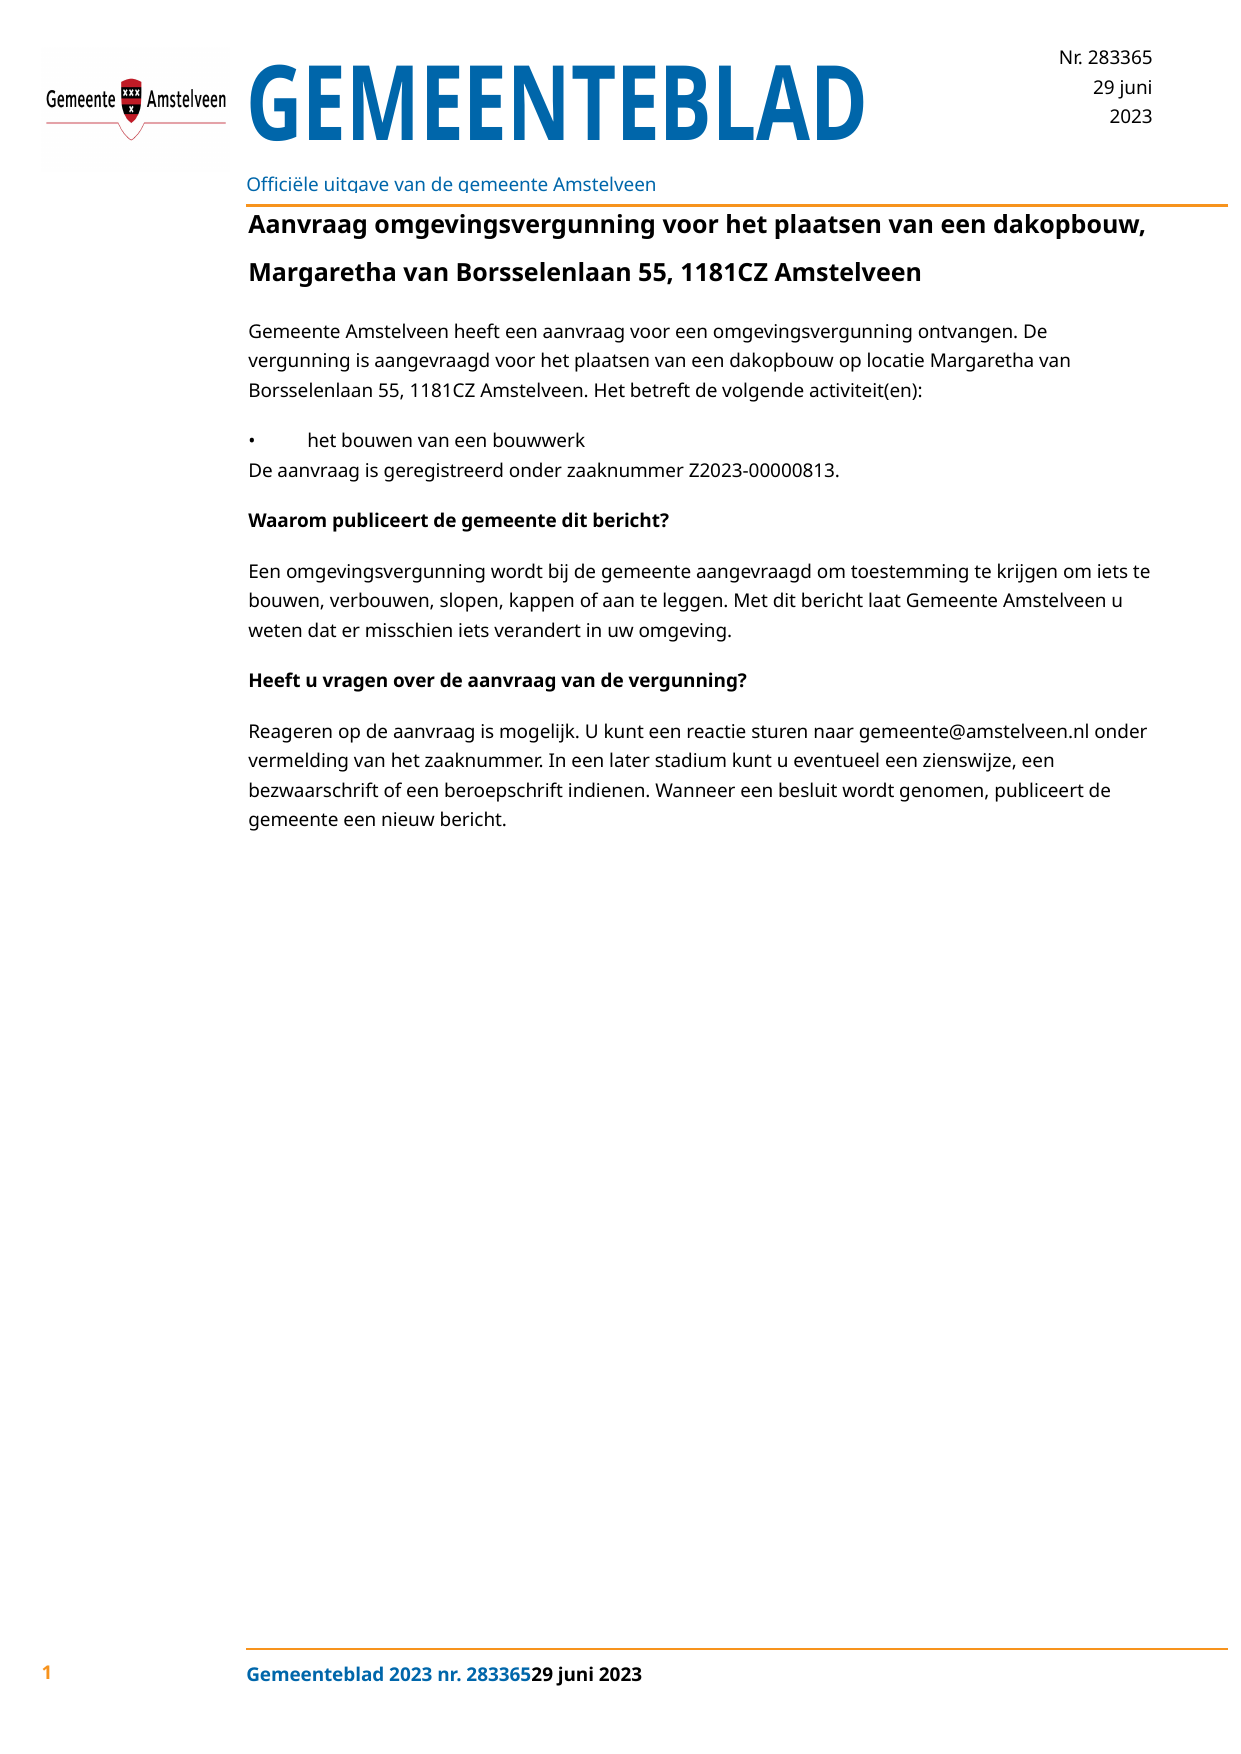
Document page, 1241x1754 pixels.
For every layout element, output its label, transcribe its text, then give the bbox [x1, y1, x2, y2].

text De aanvraag is geregistreerd onder zaaknummer Z2023-00000813. [248, 457, 1152, 483]
text Heeft u vragen over de aanvraag van de vergunning? [248, 667, 1152, 693]
text Reageren op de aanvraag is mogelijk. U kunt een reactie sturen naar gemeente@amstelveen.nl onder vermelding van het zaaknummer. In een later stadium kunt u eventueel een zienswijze, een bezwaarschrift of een beroepschrift indienen. Wanneer een besluit wordt genomen, publiceert de gemeente een nieuw bericht. [248, 718, 1152, 832]
text Een omgevingsvergunning wordt bij de gemeente aangevraagd om toestemming te krijgen om iets te bouwen, verbouwen, slopen, kappen of aan te leggen. Met dit bericht laat Gemeente Amstelveen u weten dat er misschien iets verandert in uw omgeving. [248, 558, 1152, 643]
text Gemeente Amstelveen heeft een aanvraag voor een omgevingsvergunning ontvangen. De vergunning is aangevraagd voor het plaatsen van een dakopbouw op locatie Margaretha van Borsselenlaan 55, 1181CZ Amstelveen. Het betreft de volgende activiteit(en): [248, 318, 1152, 403]
text Aanvraag omgevingsvergunning voor het plaatsen van een dakopbouw, Margaretha van Borsselenlaan 55, 1181CZ Amstelveen [248, 207, 1152, 288]
text Waarom publiceert de gemeente dit bericht? [248, 507, 1152, 533]
picture [41, 47, 231, 172]
list het bouwen van een bouwwerk [248, 427, 1152, 453]
